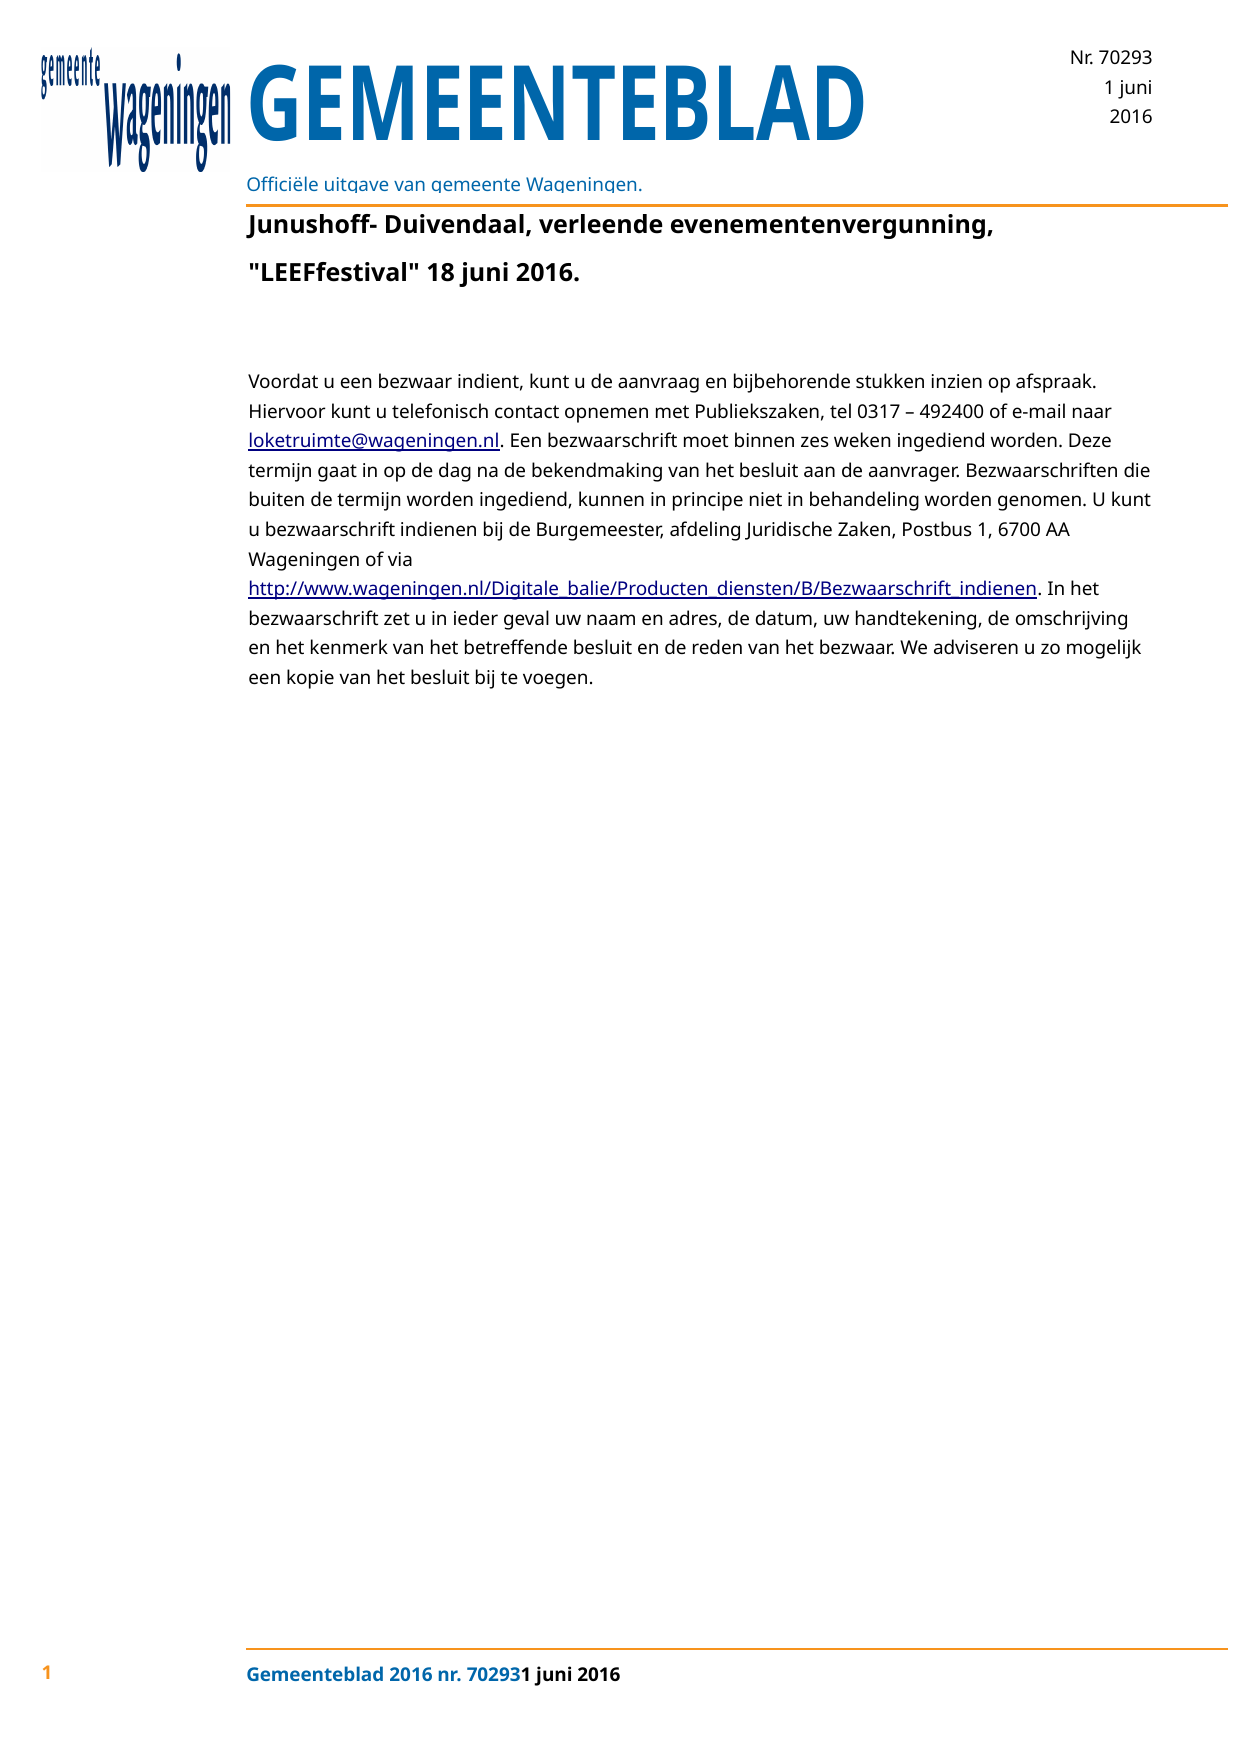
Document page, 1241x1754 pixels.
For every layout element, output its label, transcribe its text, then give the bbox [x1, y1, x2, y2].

text Junushoff- Duivendaal, verleende evenementenvergunning, "LEEFfestival" 18 juni 2016. [248, 207, 1152, 288]
text Voordat u een bezwaar indient, kunt u de aanvraag en bijbehorende stukken inzien op afspraak. Hiervoor kunt u telefonisch contact opnemen met Publiekszaken, tel 0317 – 492400 of e-mail naar loketruimte@wageningen.nl. Een bezwaarschrift moet binnen zes weken ingediend worden. Deze termijn gaat in op de dag na de bekendmaking van het besluit aan de aanvrager. Bezwaarschriften die buiten de termijn worden ingediend, kunnen in principe niet in behandeling worden genomen. U kunt u bezwaarschrift indienen bij de Burgemeester, afdeling Juridische Zaken, Postbus 1, 6700 AA Wageningen of via http://www.wageningen.nl/Digitale_balie/Producten_diensten/B/Bezwaarschrift_indienen. In het bezwaarschrift zet u in ieder geval uw naam en adres, de datum, uw handtekening, de omschrijving en het kenmerk van het betreffende besluit en de reden van het bezwaar. We adviseren u zo mogelijk een kopie van het besluit bij te voegen. [248, 368, 1152, 690]
picture [41, 47, 231, 172]
